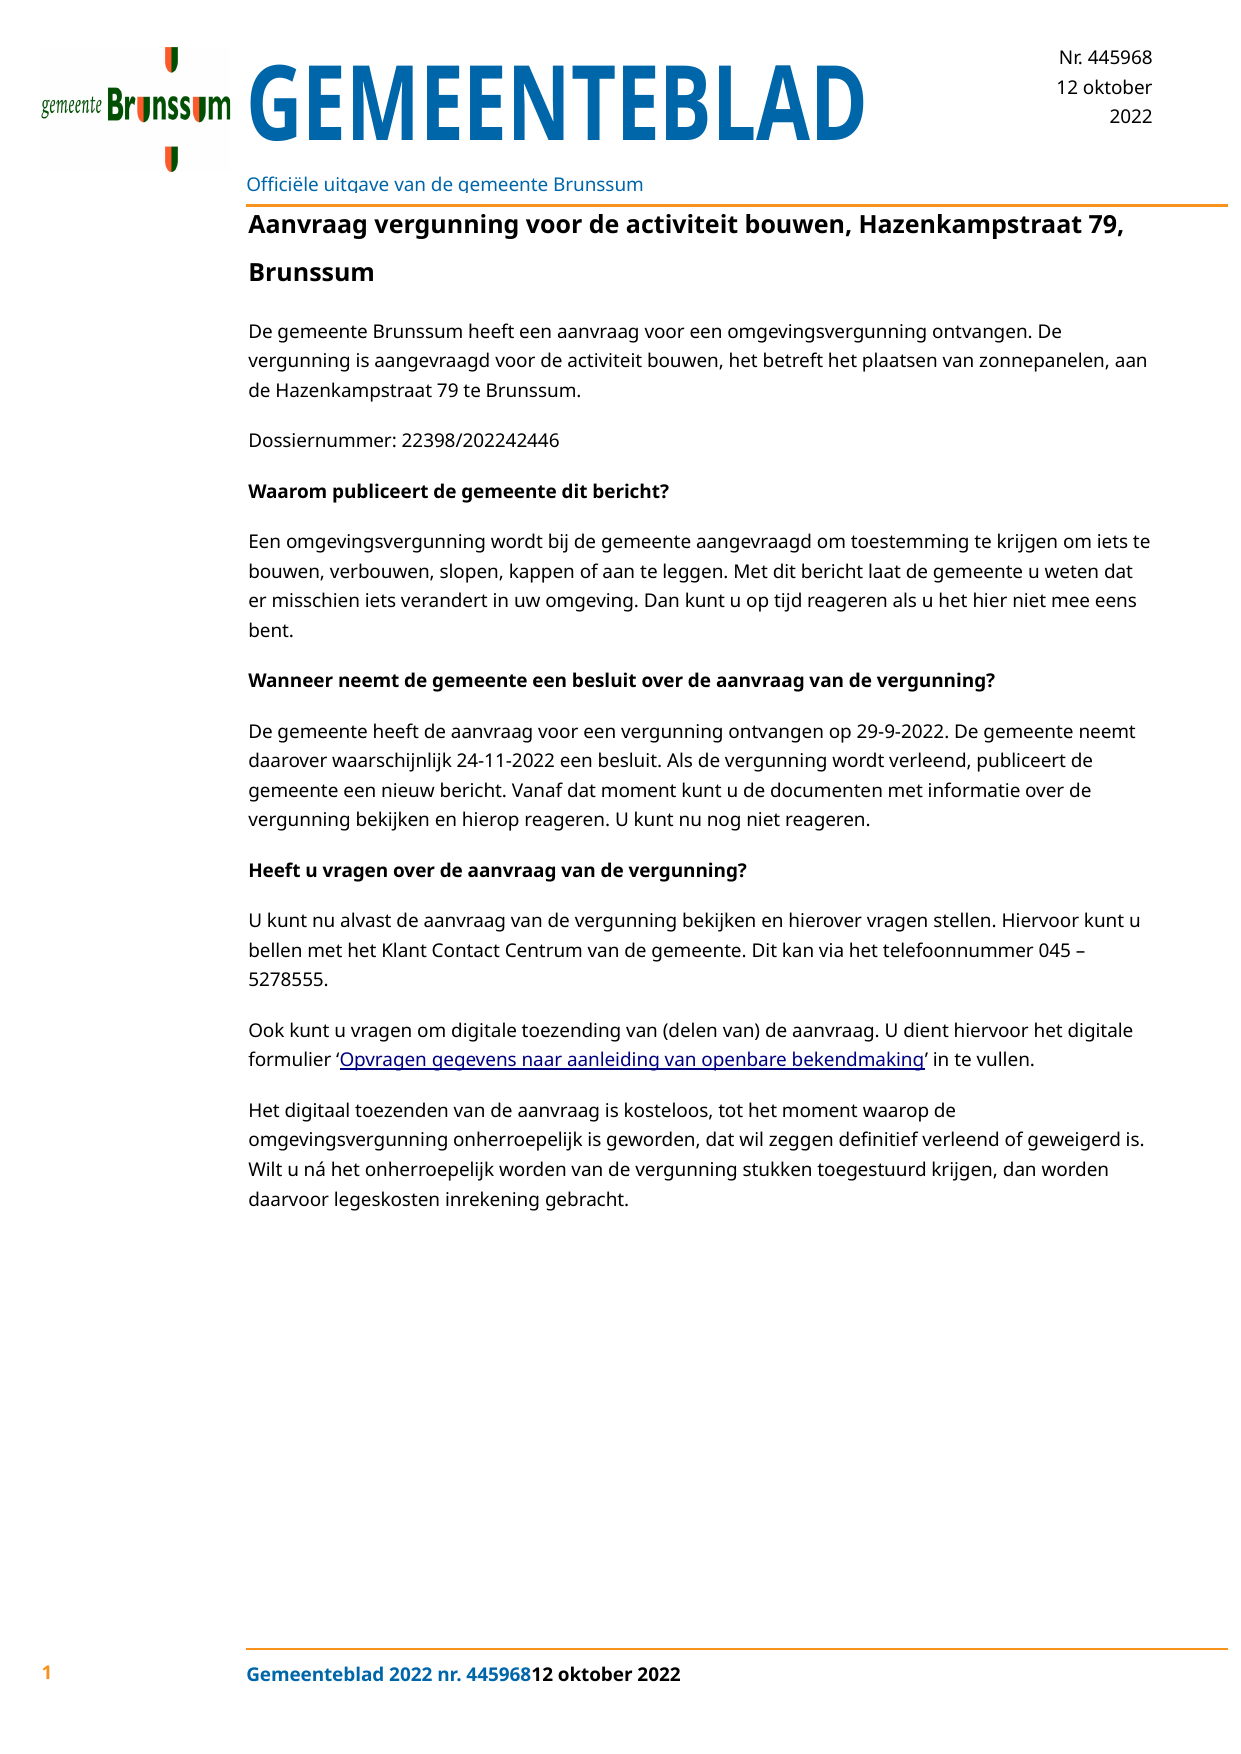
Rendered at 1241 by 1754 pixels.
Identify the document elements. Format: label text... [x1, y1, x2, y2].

text Wanneer neemt de gemeente een besluit over de aanvraag van de vergunning? [248, 667, 1152, 693]
text Dossiernummer: 22398/202242446 [248, 427, 1152, 453]
text Waarom publiceert de gemeente dit bericht? [248, 478, 1152, 504]
text Heeft u vragen over de aanvraag van de vergunning? [248, 857, 1152, 883]
text Ook kunt u vragen om digitale toezending van (delen van) de aanvraag. U dient hiervoor het digitale formulier ‘Opvragen gegevens naar aanleiding van openbare bekendmaking’ in te vullen. [248, 1017, 1152, 1072]
text Een omgevingsvergunning wordt bij de gemeente aangevraagd om toestemming te krijgen om iets te bouwen, verbouwen, slopen, kappen of aan te leggen. Met dit bericht laat de gemeente u weten dat er misschien iets verandert in uw omgeving. Dan kunt u op tijd reageren als u het hier niet mee eens bent. [248, 528, 1152, 643]
text De gemeente heeft de aanvraag voor een vergunning ontvangen op 29-9-2022. De gemeente neemt daarover waarschijnlijk 24-11-2022 een besluit. Als de vergunning wordt verleend, publiceert de gemeente een nieuw bericht. Vanaf dat moment kunt u de documenten met informatie over de vergunning bekijken en hierop reageren. U kunt nu nog niet reageren. [248, 718, 1152, 832]
text Aanvraag vergunning voor de activiteit bouwen, Hazenkampstraat 79, Brunssum [248, 207, 1152, 288]
picture [41, 47, 231, 172]
text Het digitaal toezenden van de aanvraag is kosteloos, tot het moment waarop de omgevingsvergunning onherroepelijk is geworden, dat wil zeggen definitief verleend of geweigerd is. Wilt u ná het onherroepelijk worden van de vergunning stukken toegestuurd krijgen, dan worden daarvoor legeskosten inrekening gebracht. [248, 1097, 1152, 1212]
text U kunt nu alvast de aanvraag van de vergunning bekijken en hierover vragen stellen. Hiervoor kunt u bellen met het Klant Contact Centrum van de gemeente. Dit kan via het telefoonnummer 045 – 5278555. [248, 907, 1152, 992]
text De gemeente Brunssum heeft een aanvraag voor een omgevingsvergunning ontvangen. De vergunning is aangevraagd voor de activiteit bouwen, het betreft het plaatsen van zonnepanelen, aan de Hazenkampstraat 79 te Brunssum. [248, 318, 1152, 403]
